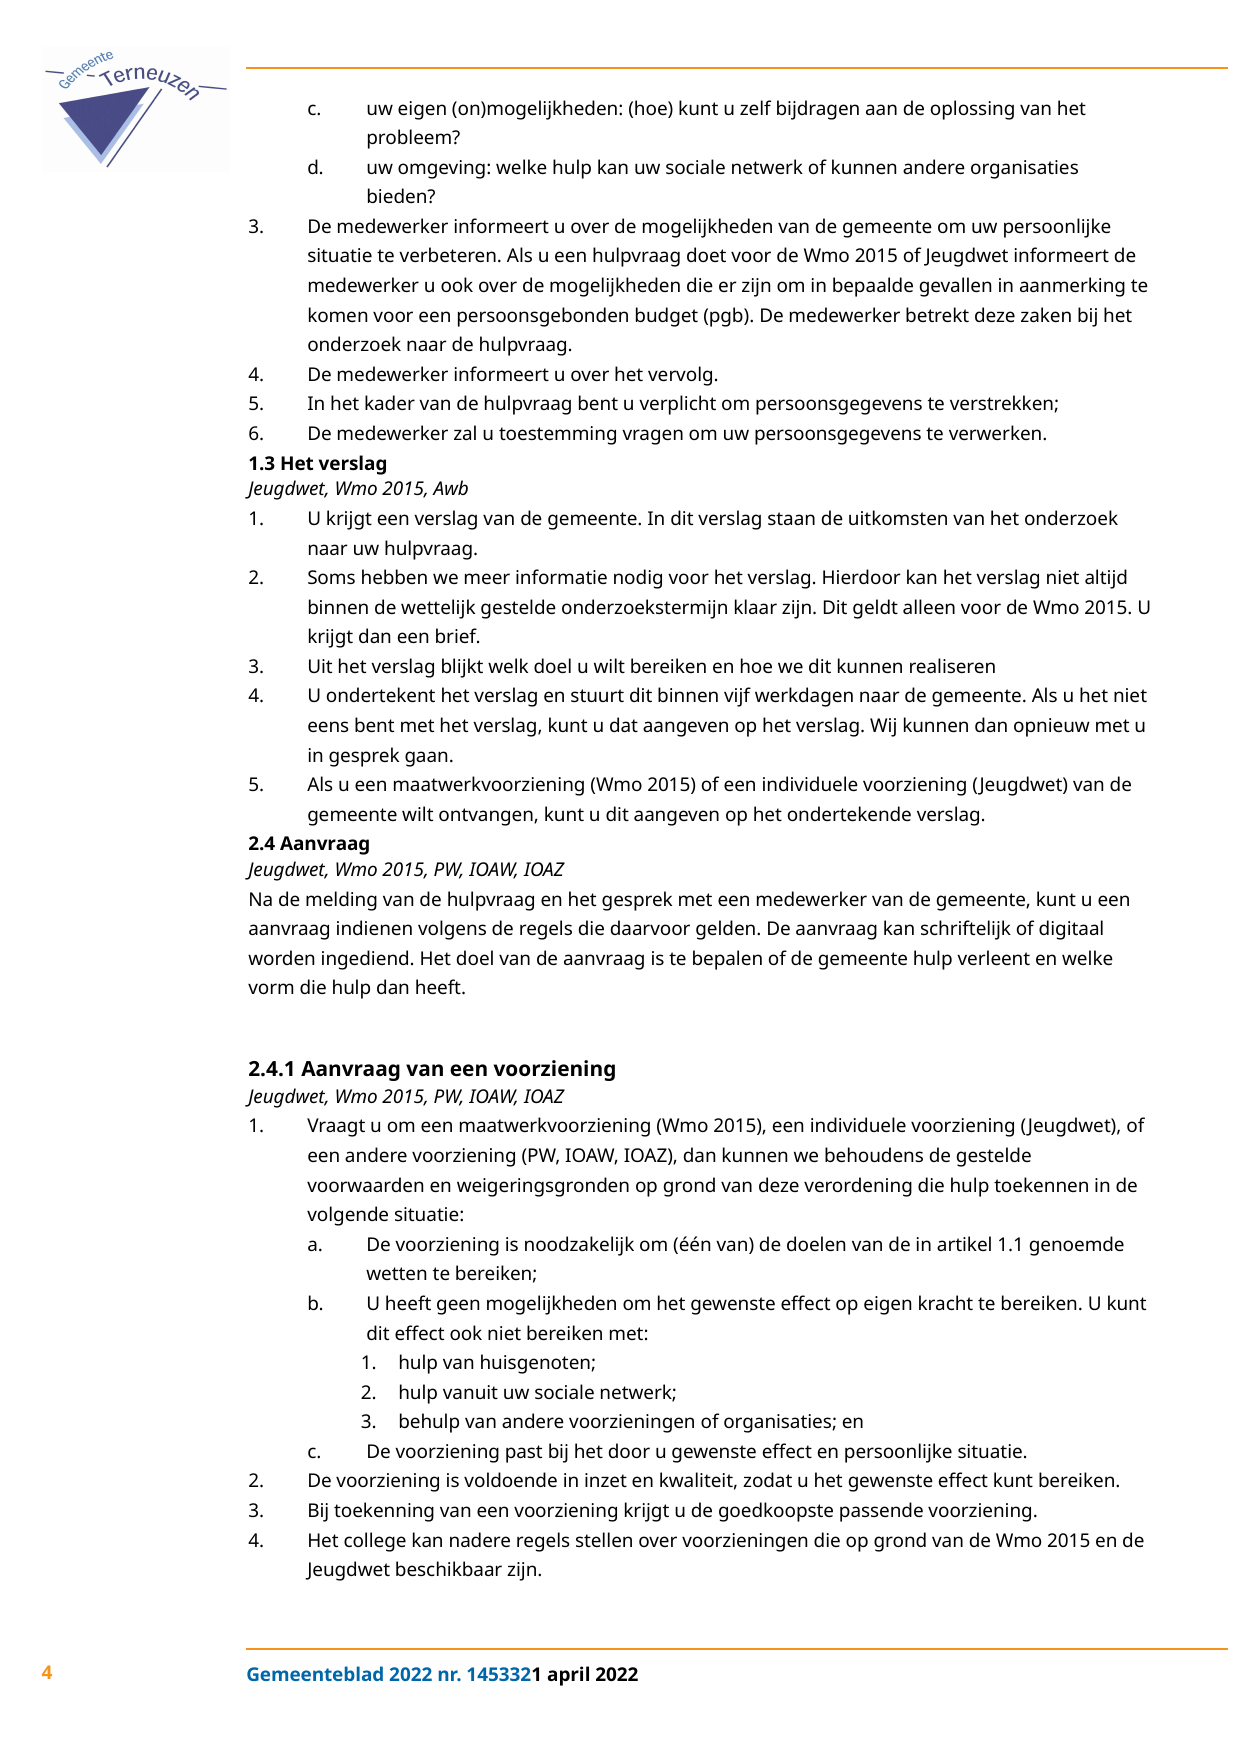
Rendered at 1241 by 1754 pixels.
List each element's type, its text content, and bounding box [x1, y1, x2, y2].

list Soms hebben we meer informatie nodig voor het verslag. Hierdoor kan het verslag niet altijd binnen de wettelijk gestelde onderzoekstermijn klaar zijn. Dit geldt alleen voor de Wmo 2015. U krijgt dan een brief. [248, 564, 1152, 649]
text Jeugdwet, Wmo 2015, Awb [248, 476, 1152, 501]
list De medewerker informeert u over de mogelijkheden van de gemeente om uw persoonlijke situatie te verbeteren. Als u een hulpvraag doet voor de Wmo 2015 of Jeugdwet informeert de medewerker u ook over de mogelijkheden die er zijn om in bepaalde gevallen in aanmerking te komen voor een persoonsgebonden budget (pgb). De medewerker betrekt deze zaken bij het onderzoek naar de hulpvraag. [248, 213, 1152, 357]
list Bij toekenning van een voorziening krijgt u de goedkoopste passende voorziening. [248, 1497, 1152, 1523]
list De medewerker zal u toestemming vragen om uw persoonsgegevens te verwerken. [248, 420, 1152, 446]
list De medewerker informeert u over het vervolg. [248, 361, 1152, 387]
text Na de melding van de hulpvraag en het gesprek met een medewerker van de gemeente, kunt u een aanvraag indienen volgens de regels die daarvoor gelden. De aanvraag kan schriftelijk of digitaal worden ingediend. Het doel van de aanvraag is te bepalen of de gemeente hulp verleent en welke vorm die hulp dan heeft. [248, 886, 1152, 1000]
list hulp vanuit uw sociale netwerk; [361, 1379, 1152, 1404]
text 2.4.1 Aanvraag van een voorziening [248, 1054, 1152, 1083]
list hulp van huisgenoten; [361, 1349, 1152, 1375]
picture [41, 47, 231, 172]
text 1.3 Het verslag [248, 450, 1152, 476]
list behulp van andere voorzieningen of organisaties; en [361, 1408, 1152, 1434]
text Jeugdwet, Wmo 2015, PW, IOAW, IOAZ [248, 1083, 1152, 1109]
list In het kader van de hulpvraag bent u verplicht om persoonsgegevens te verstrekken; [248, 391, 1152, 416]
list U heeft geen mogelijkheden om het gewenste effect op eigen kracht te bereiken. U kunt dit effect ook niet bereiken met: [307, 1290, 1152, 1345]
list Als u een maatwerkvoorziening (Wmo 2015) of een individuele voorziening (Jeugdwet) van de gemeente wilt ontvangen, kunt u dit aangeven op het ondertekende verslag. [248, 771, 1152, 827]
list uw omgeving: welke hulp kan uw sociale netwerk of kunnen andere organisaties bieden? [307, 154, 1152, 209]
list De voorziening past bij het door u gewenste effect en persoonlijke situatie. [307, 1438, 1152, 1464]
list uw eigen (on)mogelijkheden: (hoe) kunt u zelf bijdragen aan de oplossing van het probleem? [307, 95, 1152, 150]
list De voorziening is voldoende in inzet en kwaliteit, zodat u het gewenste effect kunt bereiken. [248, 1468, 1152, 1493]
list U ondertekent het verslag en stuurt dit binnen vijf werkdagen naar de gemeente. Als u het niet eens bent met het verslag, kunt u dat aangeven op het verslag. Wij kunnen dan opnieuw met u in gesprek gaan. [248, 683, 1152, 767]
list Vraagt u om een maatwerkvoorziening (Wmo 2015), een individuele voorziening (Jeugdwet), of een andere voorziening (PW, IOAW, IOAZ), dan kunnen we behoudens de gestelde voorwaarden en weigeringsgronden op grond van deze verordening die hulp toekennen in de volgende situatie: [248, 1113, 1152, 1227]
text 2.4 Aanvraag [248, 831, 1152, 856]
list U krijgt een verslag van de gemeente. In dit verslag staan de uitkomsten van het onderzoek naar uw hulpvraag. [248, 505, 1152, 560]
list Het college kan nadere regels stellen over voorzieningen die op grond van de Wmo 2015 en de Jeugdwet beschikbaar zijn. [248, 1527, 1152, 1582]
list Uit het verslag blijkt welk doel u wilt bereiken en hoe we dit kunnen realiseren [248, 653, 1152, 679]
list De voorziening is noodzakelijk om (één van) de doelen van de in artikel 1.1 genoemde wetten te bereiken; [307, 1231, 1152, 1286]
text Jeugdwet, Wmo 2015, PW, IOAW, IOAZ [248, 856, 1152, 882]
